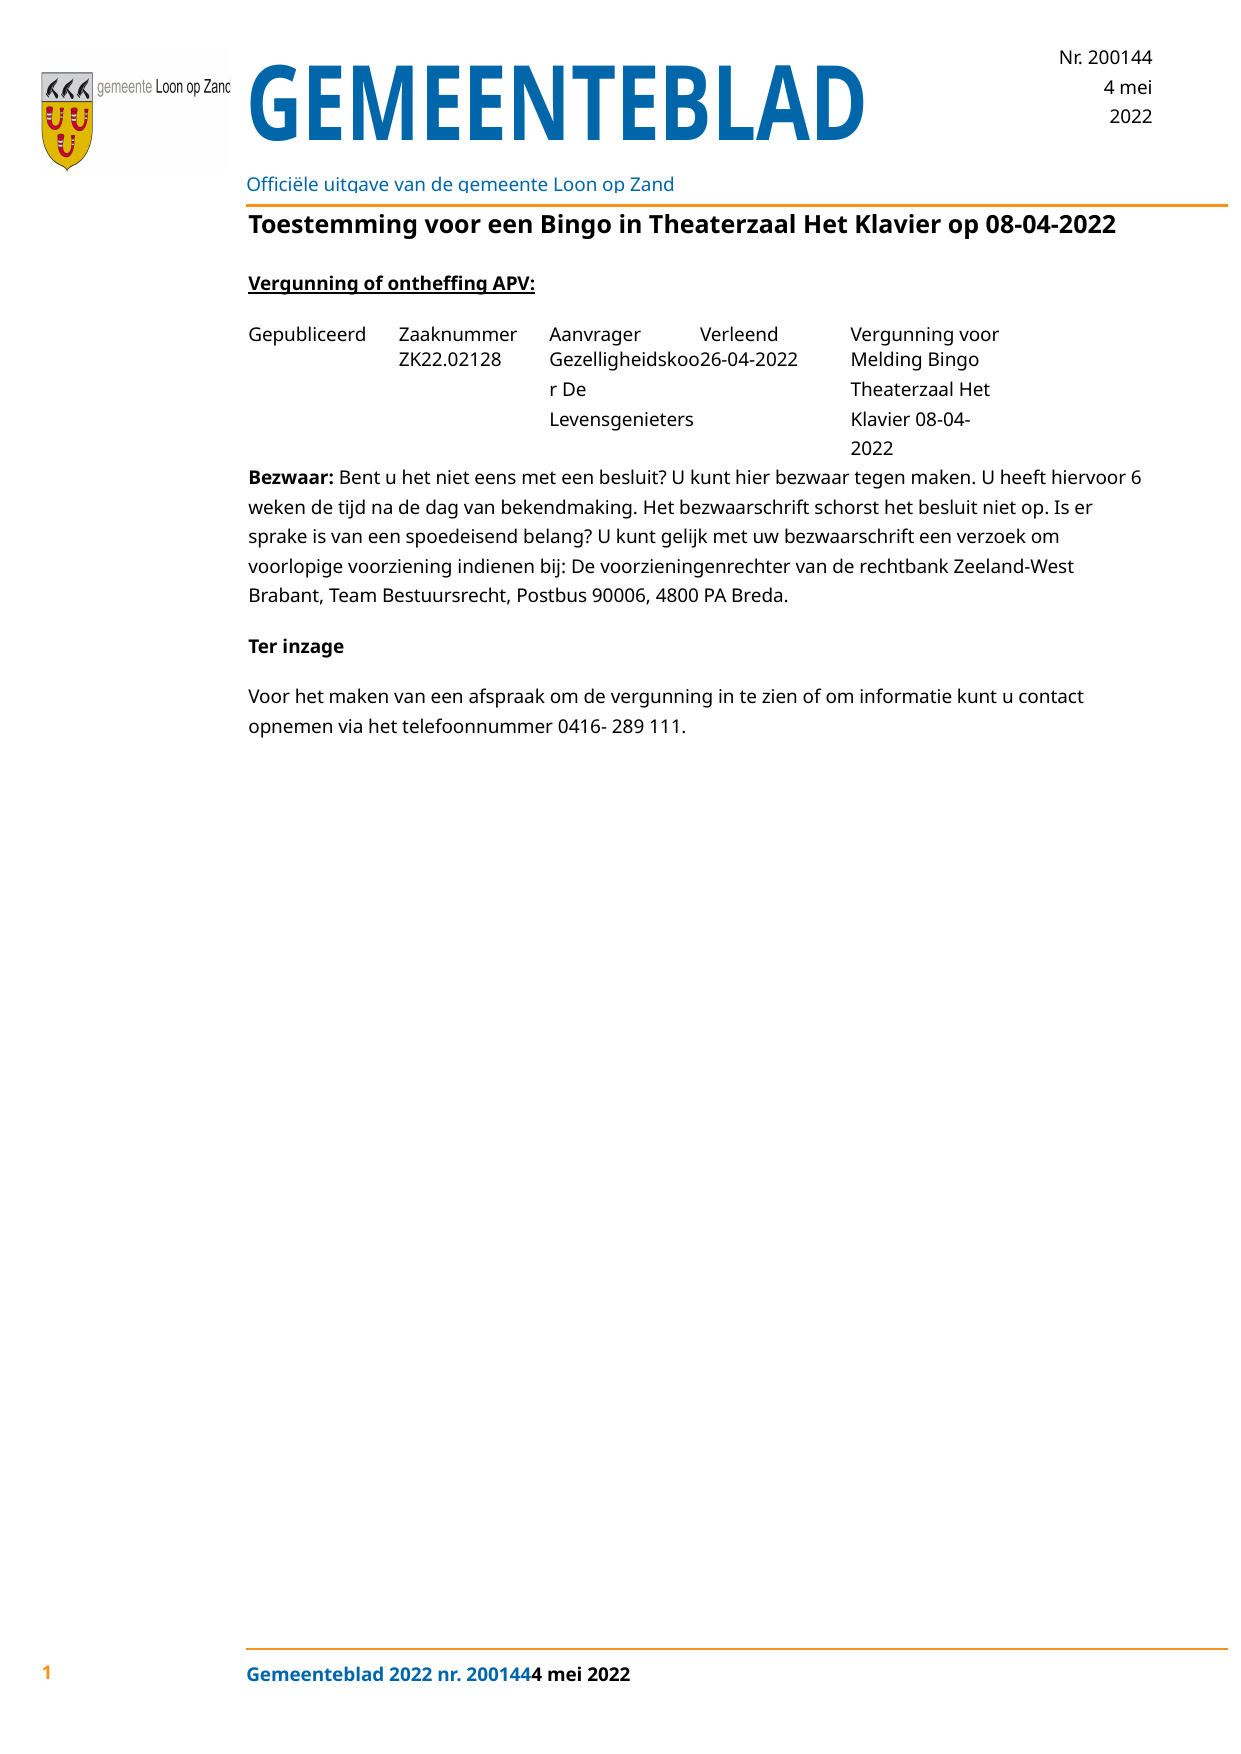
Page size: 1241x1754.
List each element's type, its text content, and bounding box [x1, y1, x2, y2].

table_cell Gezelligheidskoor De Levensgenieters [549, 347, 700, 461]
table_header Zaaknummer [399, 321, 549, 347]
table_header Verleend [700, 321, 850, 347]
table_header Aanvrager [549, 321, 700, 347]
table_cell Melding Bingo Theaterzaal Het Klavier 08-04-2022 [850, 347, 1001, 461]
table_cell [248, 347, 398, 461]
table_cell [1001, 347, 1152, 461]
table_header [1001, 321, 1152, 347]
table_cell ZK22.02128 [399, 347, 549, 461]
text Ter inzage [248, 633, 1152, 659]
text Bezwaar: Bent u het niet eens met een besluit? U kunt hier bezwaar tegen maken. U heeft hiervoor 6 weken de tijd na de dag van bekendmaking. Het bezwaarschrift schorst het besluit niet op. Is er sprake is van een spoedeisend belang? U kunt gelijk met uw bezwaarschrift een verzoek om voorlopige voorziening indienen bij: De voorzieningenrechter van de rechtbank Zeeland-West Brabant, Team Bestuursrecht, Postbus 90006, 4800 PA Breda. [248, 464, 1152, 608]
picture [41, 47, 231, 172]
table_cell 26-04-2022 [700, 347, 850, 461]
table_header Gepubliceerd [248, 321, 398, 347]
text Toestemming voor een Bingo in Theaterzaal Het Klavier op 08-04-2022 [248, 207, 1152, 241]
text Vergunning of ontheffing APV: [248, 270, 1152, 296]
text Voor het maken van een afspraak om de vergunning in te zien of om informatie kunt u contact opnemen via het telefoonnummer 0416- 289 111. [248, 683, 1152, 739]
table_header Vergunning voor [850, 321, 1001, 347]
